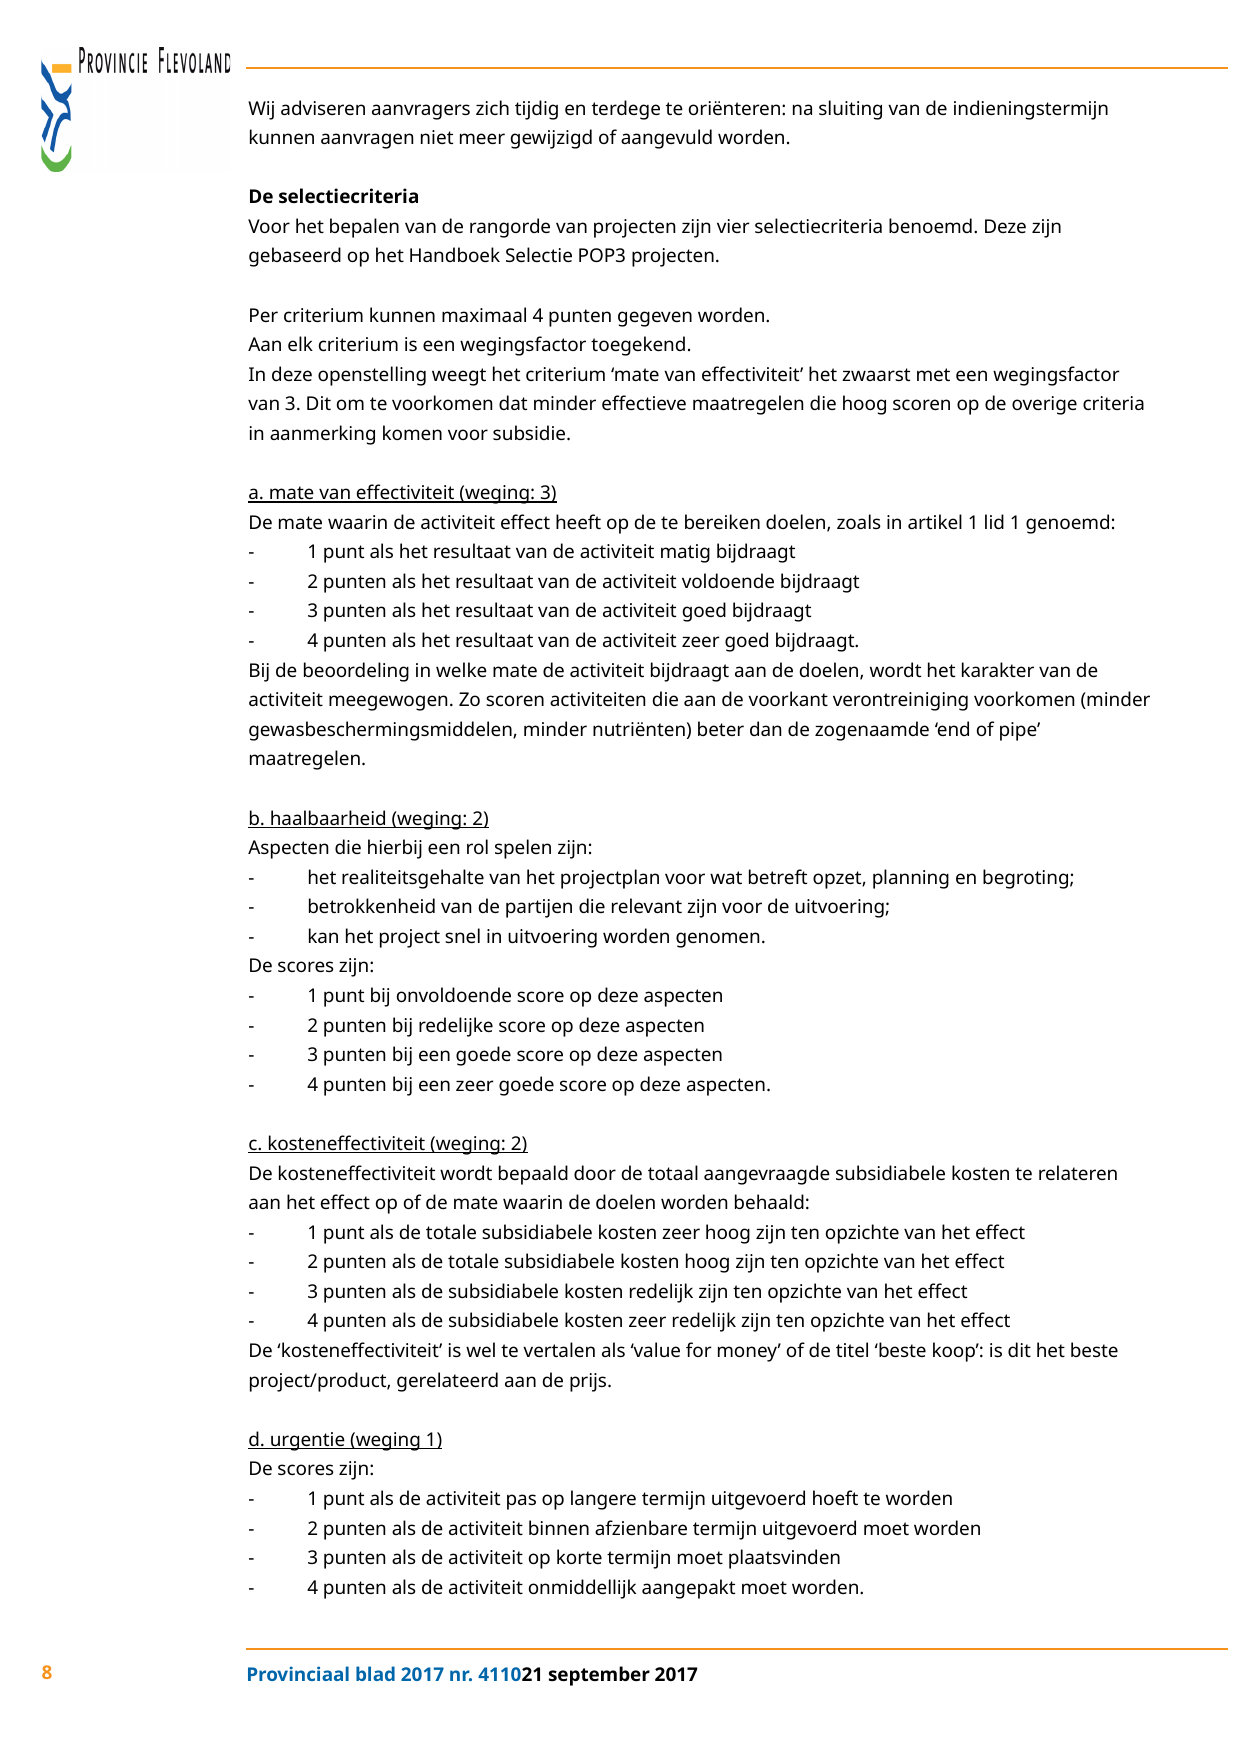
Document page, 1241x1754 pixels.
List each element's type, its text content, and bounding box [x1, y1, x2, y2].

text De kosteneffectiviteit wordt bepaald door de totaal aangevraagde subsidiabele kosten te relateren aan het effect op of de mate waarin de doelen worden behaald: [248, 1160, 1152, 1215]
list 3 punten als de activiteit op korte termijn moet plaatsvinden [248, 1544, 1152, 1570]
list 1 punt bij onvoldoende score op deze aspecten [248, 982, 1152, 1008]
text Voor het bepalen van de rangorde van projecten zijn vier selectiecriteria benoemd. Deze zijn gebaseerd op het Handboek Selectie POP3 projecten. [248, 213, 1152, 268]
list 1 punt als het resultaat van de activiteit matig bijdraagt [248, 538, 1152, 564]
text In deze openstelling weegt het criterium ‘mate van effectiviteit’ het zwaarst met een wegingsfactor van 3. Dit om te voorkomen dat minder effectieve maatregelen die hoog scoren op de overige criteria in aanmerking komen voor subsidie. [248, 361, 1152, 446]
list 3 punten als het resultaat van de activiteit goed bijdraagt [248, 598, 1152, 623]
list 1 punt als de activiteit pas op langere termijn uitgevoerd hoeft te worden [248, 1485, 1152, 1511]
text Aspecten die hierbij een rol spelen zijn: [248, 834, 1152, 860]
list 4 punten als de subsidiabele kosten zeer redelijk zijn ten opzichte van het effect [248, 1308, 1152, 1333]
list 4 punten als het resultaat van de activiteit zeer goed bijdraagt. [248, 627, 1152, 653]
list 3 punten bij een goede score op deze aspecten [248, 1041, 1152, 1067]
text Bij de beoordeling in welke mate de activiteit bijdraagt aan de doelen, wordt het karakter van de activiteit meegewogen. Zo scoren activiteiten die aan de voorkant verontreiniging voorkomen (minder gewasbeschermingsmiddelen, minder nutriënten) beter dan de zogenaamde ‘end of pipe’ maatregelen. [248, 657, 1152, 771]
text Per criterium kunnen maximaal 4 punten gegeven worden. [248, 302, 1152, 328]
text De scores zijn: [248, 1456, 1152, 1481]
list 2 punten als de activiteit binnen afzienbare termijn uitgevoerd moet worden [248, 1515, 1152, 1541]
list het realiteitsgehalte van het projectplan voor wat betreft opzet, planning en begroting; [248, 864, 1152, 890]
picture [41, 47, 231, 172]
text d. urgentie (weging 1) [248, 1426, 1152, 1452]
list kan het project snel in uitvoering worden genomen. [248, 923, 1152, 949]
list 1 punt als de totale subsidiabele kosten zeer hoog zijn ten opzichte van het effect [248, 1219, 1152, 1245]
text De scores zijn: [248, 953, 1152, 978]
list 4 punten als de activiteit onmiddellijk aangepakt moet worden. [248, 1574, 1152, 1600]
text b. haalbaarheid (weging: 2) [248, 805, 1152, 831]
list 2 punten als de totale subsidiabele kosten hoog zijn ten opzichte van het effect [248, 1248, 1152, 1274]
text a. mate van effectiviteit (weging: 3) [248, 479, 1152, 505]
list 2 punten bij redelijke score op deze aspecten [248, 1012, 1152, 1038]
text c. kosteneffectiviteit (weging: 2) [248, 1130, 1152, 1156]
list 2 punten als het resultaat van de activiteit voldoende bijdraagt [248, 568, 1152, 594]
text De mate waarin de activiteit effect heeft op de te bereiken doelen, zoals in artikel 1 lid 1 genoemd: [248, 509, 1152, 535]
list 4 punten bij een zeer goede score op deze aspecten. [248, 1071, 1152, 1097]
list betrokkenheid van de partijen die relevant zijn voor de uitvoering; [248, 893, 1152, 919]
text De ‘kosteneffectiviteit’ is wel te vertalen als ‘value for money’ of de titel ‘beste koop’: is dit het beste project/product, gerelateerd aan de prijs. [248, 1337, 1152, 1393]
text De selectiecriteria [248, 183, 1152, 209]
text Aan elk criterium is een wegingsfactor toegekend. [248, 331, 1152, 357]
list 3 punten als de subsidiabele kosten redelijk zijn ten opzichte van het effect [248, 1278, 1152, 1304]
text Wij adviseren aanvragers zich tijdig en terdege te oriënteren: na sluiting van de indieningstermijn kunnen aanvragen niet meer gewijzigd of aangevuld worden. [248, 95, 1152, 150]
